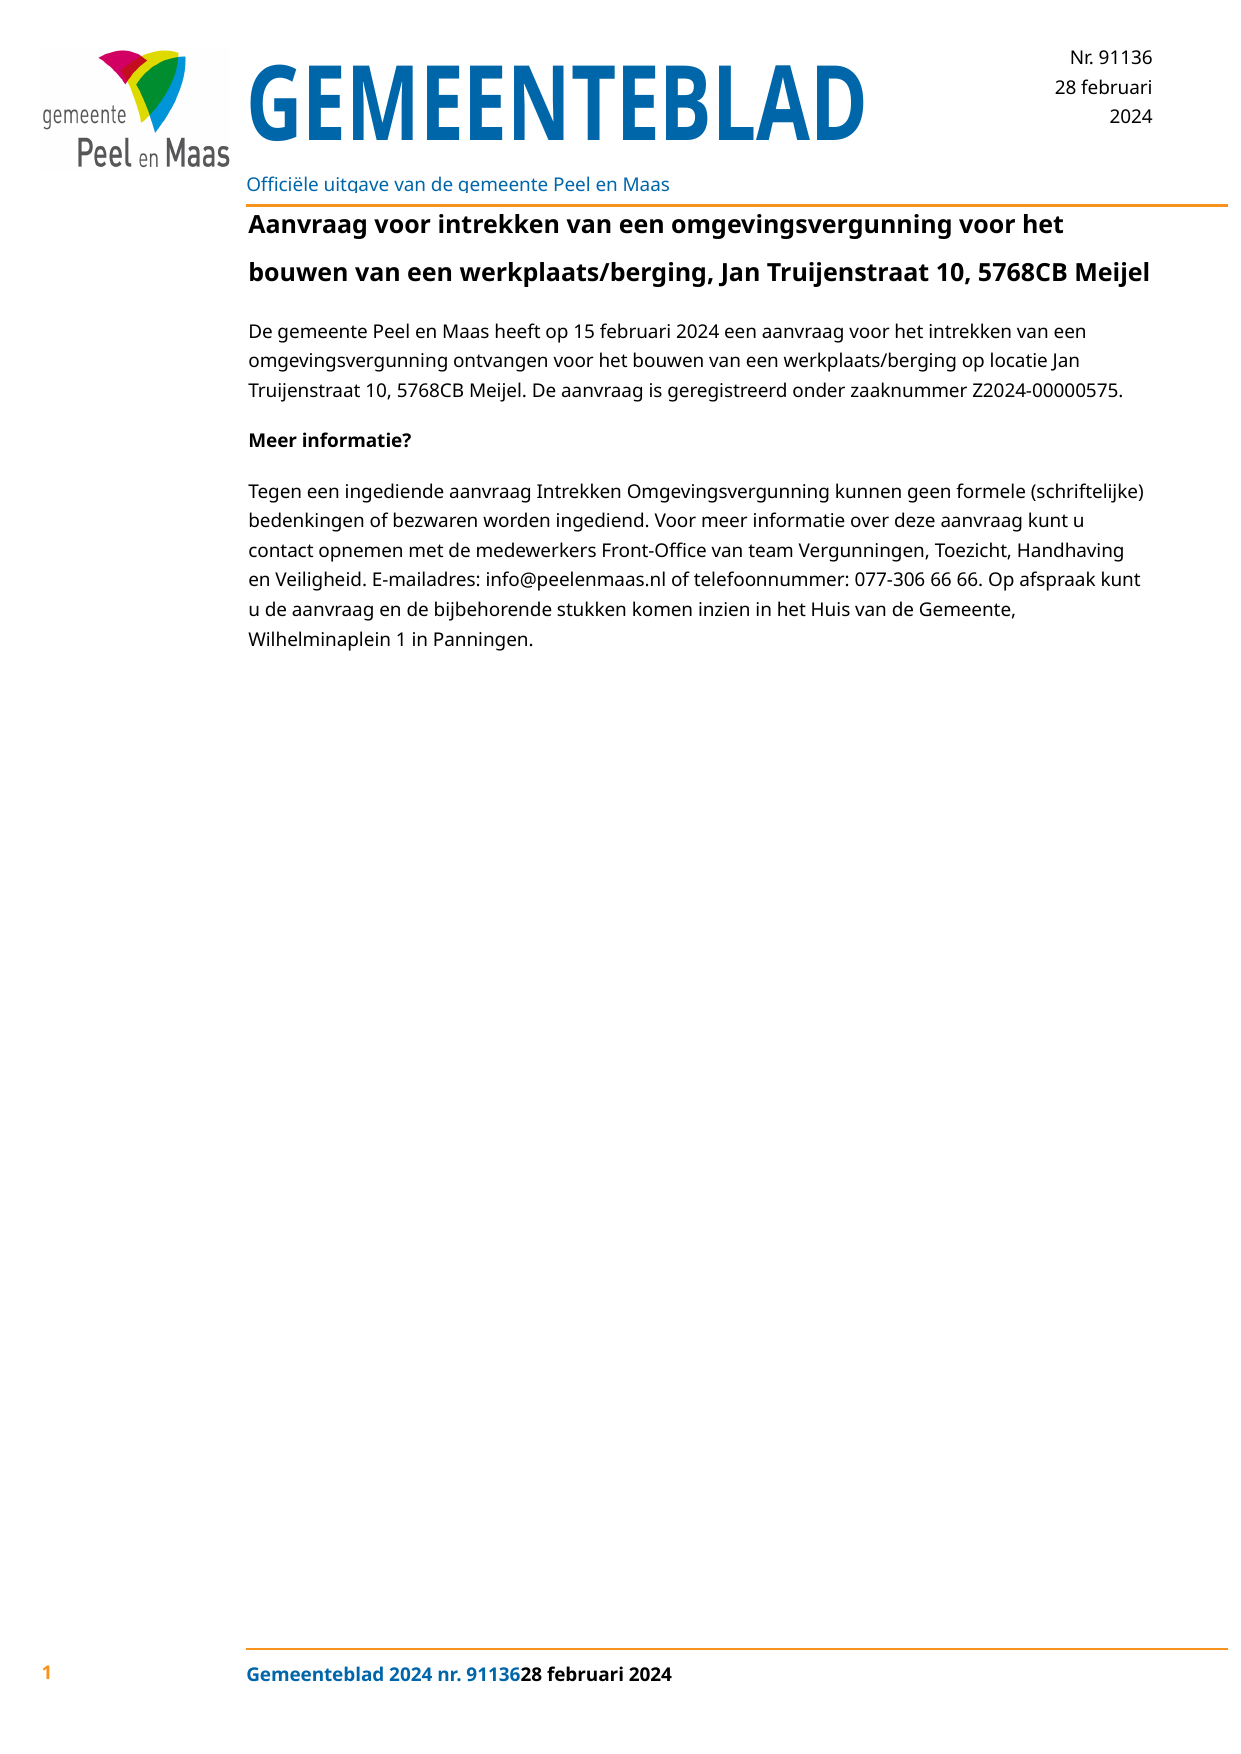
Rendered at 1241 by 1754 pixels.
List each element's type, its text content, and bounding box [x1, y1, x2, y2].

picture [41, 47, 231, 172]
text Aanvraag voor intrekken van een omgevingsvergunning voor het bouwen van een werkplaats/berging, Jan Truijenstraat 10, 5768CB Meijel [248, 207, 1152, 288]
text Meer informatie? [248, 427, 1152, 453]
text De gemeente Peel en Maas heeft op 15 februari 2024 een aanvraag voor het intrekken van een omgevingsvergunning ontvangen voor het bouwen van een werkplaats/berging op locatie Jan Truijenstraat 10, 5768CB Meijel. De aanvraag is geregistreerd onder zaaknummer Z2024-00000575. [248, 318, 1152, 403]
text Tegen een ingediende aanvraag Intrekken Omgevingsvergunning kunnen geen formele (schriftelijke) bedenkingen of bezwaren worden ingediend. Voor meer informatie over deze aanvraag kunt u contact opnemen met de medewerkers Front-Office van team Vergunningen, Toezicht, Handhaving en Veiligheid. E-mailadres: info@peelenmaas.nl of telefoonnummer: 077-306 66 66. Op afspraak kunt u de aanvraag en de bijbehorende stukken komen inzien in het Huis van de Gemeente, Wilhelminaplein 1 in Panningen. [248, 478, 1152, 652]
